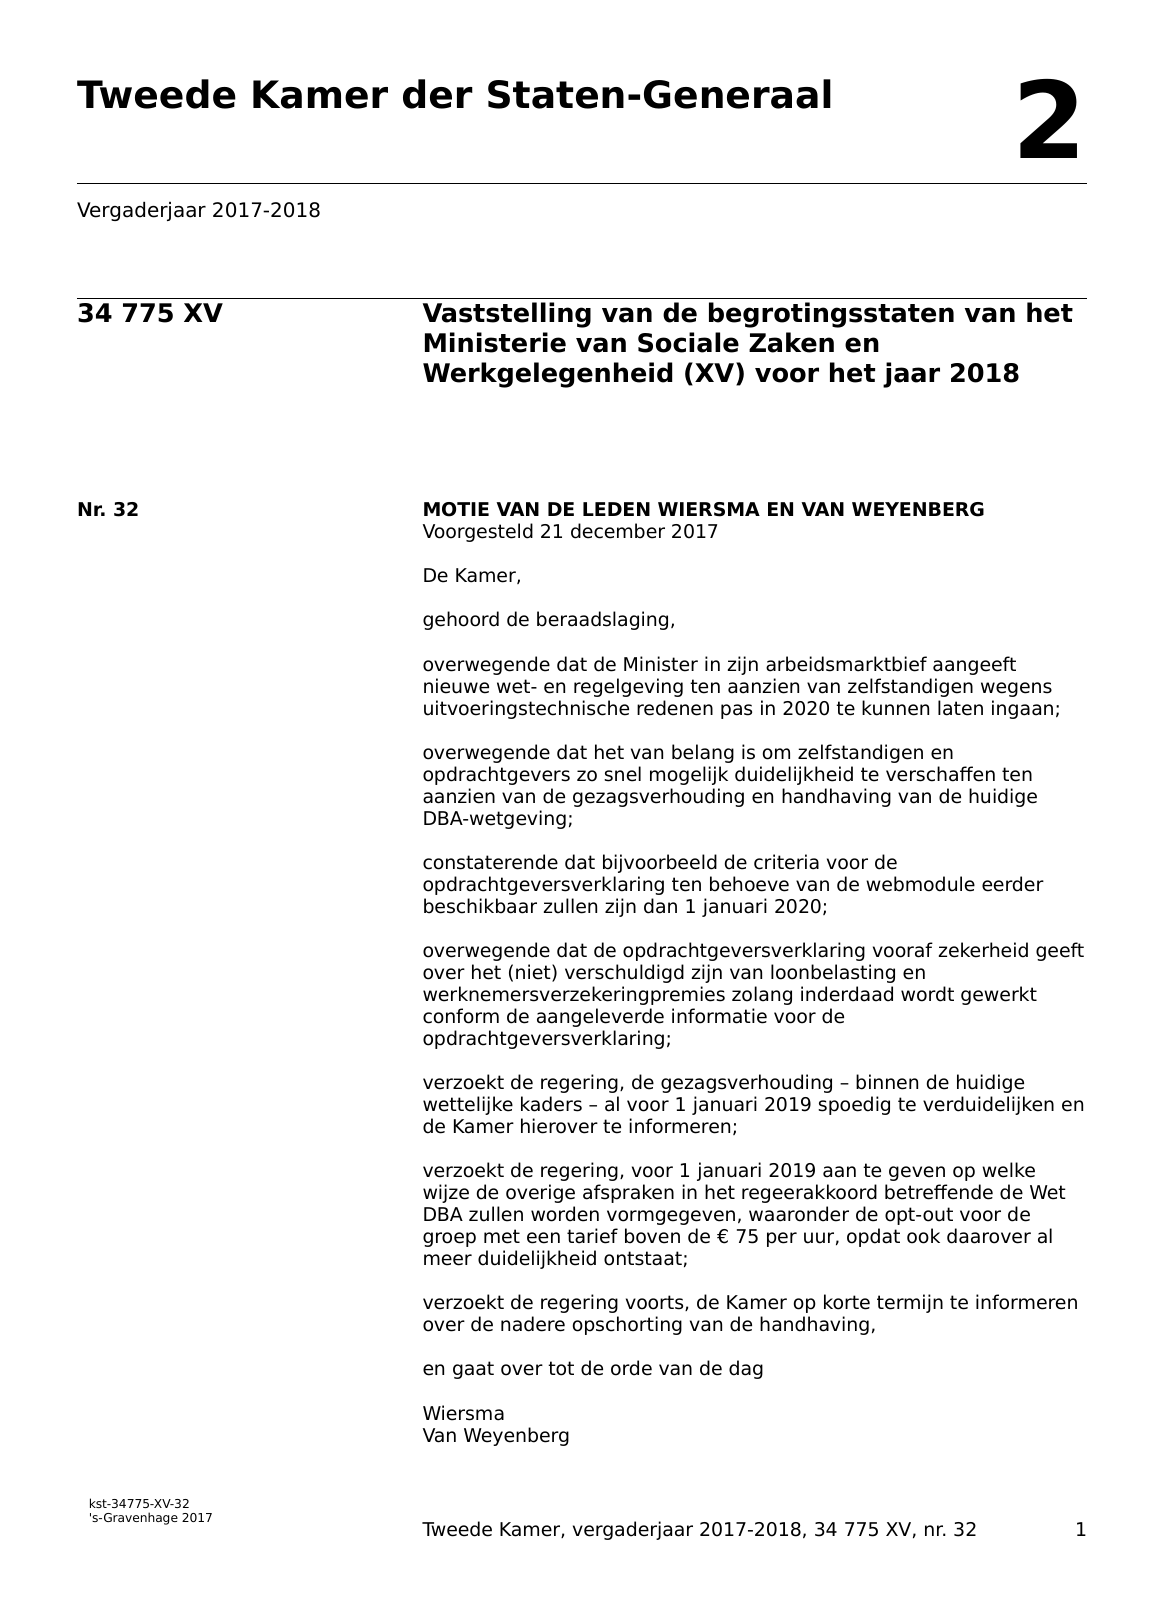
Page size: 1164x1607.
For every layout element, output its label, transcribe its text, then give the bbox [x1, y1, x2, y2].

text kst-34775-XV-32 [88, 1497, 323, 1511]
subtitle 34 775 XV Vaststelling van de begrotingsstaten van het Ministerie van Sociale Zaken en Werkgelegenheid (XV) voor het jaar 2018 [77, 299, 1087, 388]
text Wiersma [422, 1402, 1087, 1424]
text overwegende dat de opdrachtgeversverklaring vooraf zekerheid geeft over het (niet) verschuldigd zijn van loonbelasting en werknemersverzekeringpremies zolang inderdaad wordt gewerkt conform de aangeleverde informatie voor de opdrachtgeversverklaring; [422, 940, 1087, 1050]
text constaterende dat bijvoorbeeld de criteria voor de opdrachtgeversverklaring ten behoeve van de webmodule eerder beschikbaar zullen zijn dan 1 januari 2020; [422, 852, 1087, 918]
table_cell Vergaderjaar 2017-2018 [77, 184, 1087, 298]
text verzoekt de regering voorts, de Kamer op korte termijn te informeren over de nadere opschorting van de handhaving, [422, 1292, 1087, 1336]
text 's-Gravenhage 2017 [88, 1511, 323, 1525]
text Van Weyenberg [422, 1424, 1087, 1446]
text en gaat over tot de orde van de dag [422, 1358, 1087, 1380]
table_header Tweede Kamer der Staten-Generaal [77, 59, 886, 183]
text verzoekt de regering, de gezagsverhouding – binnen de huidige wettelijke kaders – al voor 1 januari 2019 spoedig te verduidelijken en de Kamer hierover te informeren; [422, 1072, 1087, 1138]
text De Kamer, [422, 565, 1087, 587]
text gehoord de beraadslaging, [422, 609, 1087, 631]
text Voorgesteld 21 december 2017 [422, 521, 1087, 543]
subtitle Nr. 32 MOTIE VAN DE LEDEN WIERSMA EN VAN WEYENBERG [77, 499, 1087, 521]
table_header 2 [886, 59, 1087, 183]
text overwegende dat het van belang is om zelfstandigen en opdrachtgevers zo snel mogelijk duidelijkheid te verschaffen ten aanzien van de gezagsverhouding en handhaving van de huidige DBA-wetgeving; [422, 742, 1087, 829]
text verzoekt de regering, voor 1 januari 2019 aan te geven op welke wijze de overige afspraken in het regeerakkoord betreffende de Wet DBA zullen worden vormgegeven, waaronder de opt-out voor de groep met een tarief boven de € 75 per uur, opdat ook daarover al meer duidelijkheid ontstaat; [422, 1160, 1087, 1270]
text overwegende dat de Minister in zijn arbeidsmarktbief aangeeft nieuwe wet- en regelgeving ten aanzien van zelfstandigen wegens uitvoeringstechnische redenen pas in 2020 te kunnen laten ingaan; [422, 653, 1087, 719]
